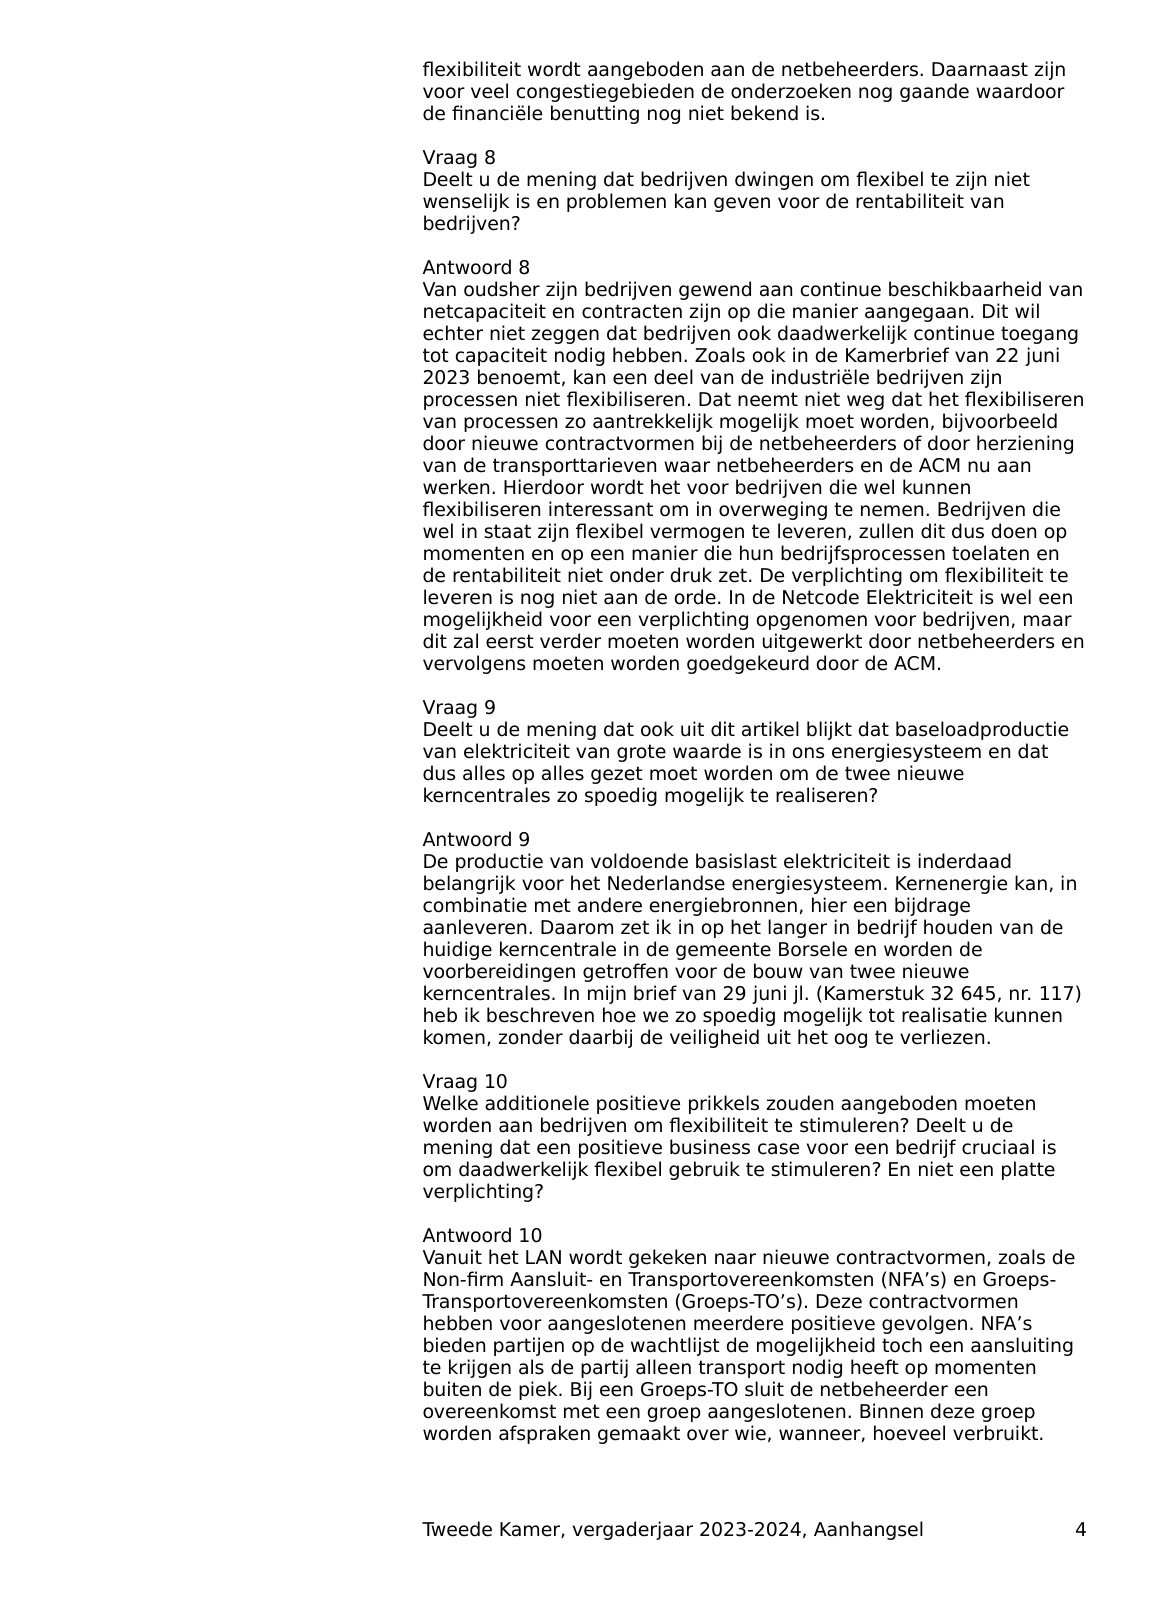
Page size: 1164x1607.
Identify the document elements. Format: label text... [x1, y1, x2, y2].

text Deelt u de mening dat ook uit dit artikel blijkt dat baseloadproductie van elektriciteit van grote waarde is in ons energiesysteem en dat dus alles op alles gezet moet worden om de twee nieuwe kerncentrales zo spoedig mogelijk te realiseren? [422, 719, 1087, 807]
text flexibiliteit wordt aangeboden aan de netbeheerders. Daarnaast zijn voor veel congestiegebieden de onderzoeken nog gaande waardoor de financiële benutting nog niet bekend is. [422, 59, 1087, 125]
text Antwoord 9 [422, 829, 1087, 851]
text De productie van voldoende basislast elektriciteit is inderdaad belangrijk voor het Nederlandse energiesysteem. Kernenergie kan, in combinatie met andere energiebronnen, hier een bijdrage aanleveren. Daarom zet ik in op het langer in bedrijf houden van de huidige kerncentrale in de gemeente Borsele en worden de voorbereidingen getroffen voor de bouw van twee nieuwe kerncentrales. In mijn brief van 29 juni jl. (Kamerstuk 32 645, nr. 117) heb ik beschreven hoe we zo spoedig mogelijk tot realisatie kunnen komen, zonder daarbij de veiligheid uit het oog te verliezen. [422, 851, 1087, 1049]
text Vraag 8 [422, 147, 1087, 169]
text Van oudsher zijn bedrijven gewend aan continue beschikbaarheid van netcapaciteit en contracten zijn op die manier aangegaan. Dit wil echter niet zeggen dat bedrijven ook daadwerkelijk continue toegang tot capaciteit nodig hebben. Zoals ook in de Kamerbrief van 22 juni 2023 benoemt, kan een deel van de industriële bedrijven zijn processen niet flexibiliseren. Dat neemt niet weg dat het flexibiliseren van processen zo aantrekkelijk mogelijk moet worden, bijvoorbeeld door nieuwe contractvormen bij de netbeheerders of door herziening van de transporttarieven waar netbeheerders en de ACM nu aan werken. Hierdoor wordt het voor bedrijven die wel kunnen flexibiliseren interessant om in overweging te nemen. Bedrijven die wel in staat zijn flexibel vermogen te leveren, zullen dit dus doen op momenten en op een manier die hun bedrijfsprocessen toelaten en de rentabiliteit niet onder druk zet. De verplichting om flexibiliteit te leveren is nog niet aan de orde. In de Netcode Elektriciteit is wel een mogelijkheid voor een verplichting opgenomen voor bedrijven, maar dit zal eerst verder moeten worden uitgewerkt door netbeheerders en vervolgens moeten worden goedgekeurd door de ACM. [422, 279, 1087, 675]
text Antwoord 10 [422, 1225, 1087, 1247]
text Vraag 9 [422, 697, 1087, 719]
text Welke additionele positieve prikkels zouden aangeboden moeten worden aan bedrijven om flexibiliteit te stimuleren? Deelt u de mening dat een positieve business case voor een bedrijf cruciaal is om daadwerkelijk flexibel gebruik te stimuleren? En niet een platte verplichting? [422, 1093, 1087, 1203]
text Antwoord 8 [422, 257, 1087, 279]
text Deelt u de mening dat bedrijven dwingen om flexibel te zijn niet wenselijk is en problemen kan geven voor de rentabiliteit van bedrijven? [422, 169, 1087, 235]
text Vraag 10 [422, 1071, 1087, 1093]
text Vanuit het LAN wordt gekeken naar nieuwe contractvormen, zoals de Non-firm Aansluit- en Transportovereenkomsten (NFA’s) en Groeps-Transportovereenkomsten (Groeps-TO’s). Deze contractvormen hebben voor aangeslotenen meerdere positieve gevolgen. NFA’s bieden partijen op de wachtlijst de mogelijkheid toch een aansluiting te krijgen als de partij alleen transport nodig heeft op momenten buiten de piek. Bij een Groeps-TO sluit de netbeheerder een overeenkomst met een groep aangeslotenen. Binnen deze groep worden afspraken gemaakt over wie, wanneer, hoeveel verbruikt. [422, 1247, 1087, 1445]
